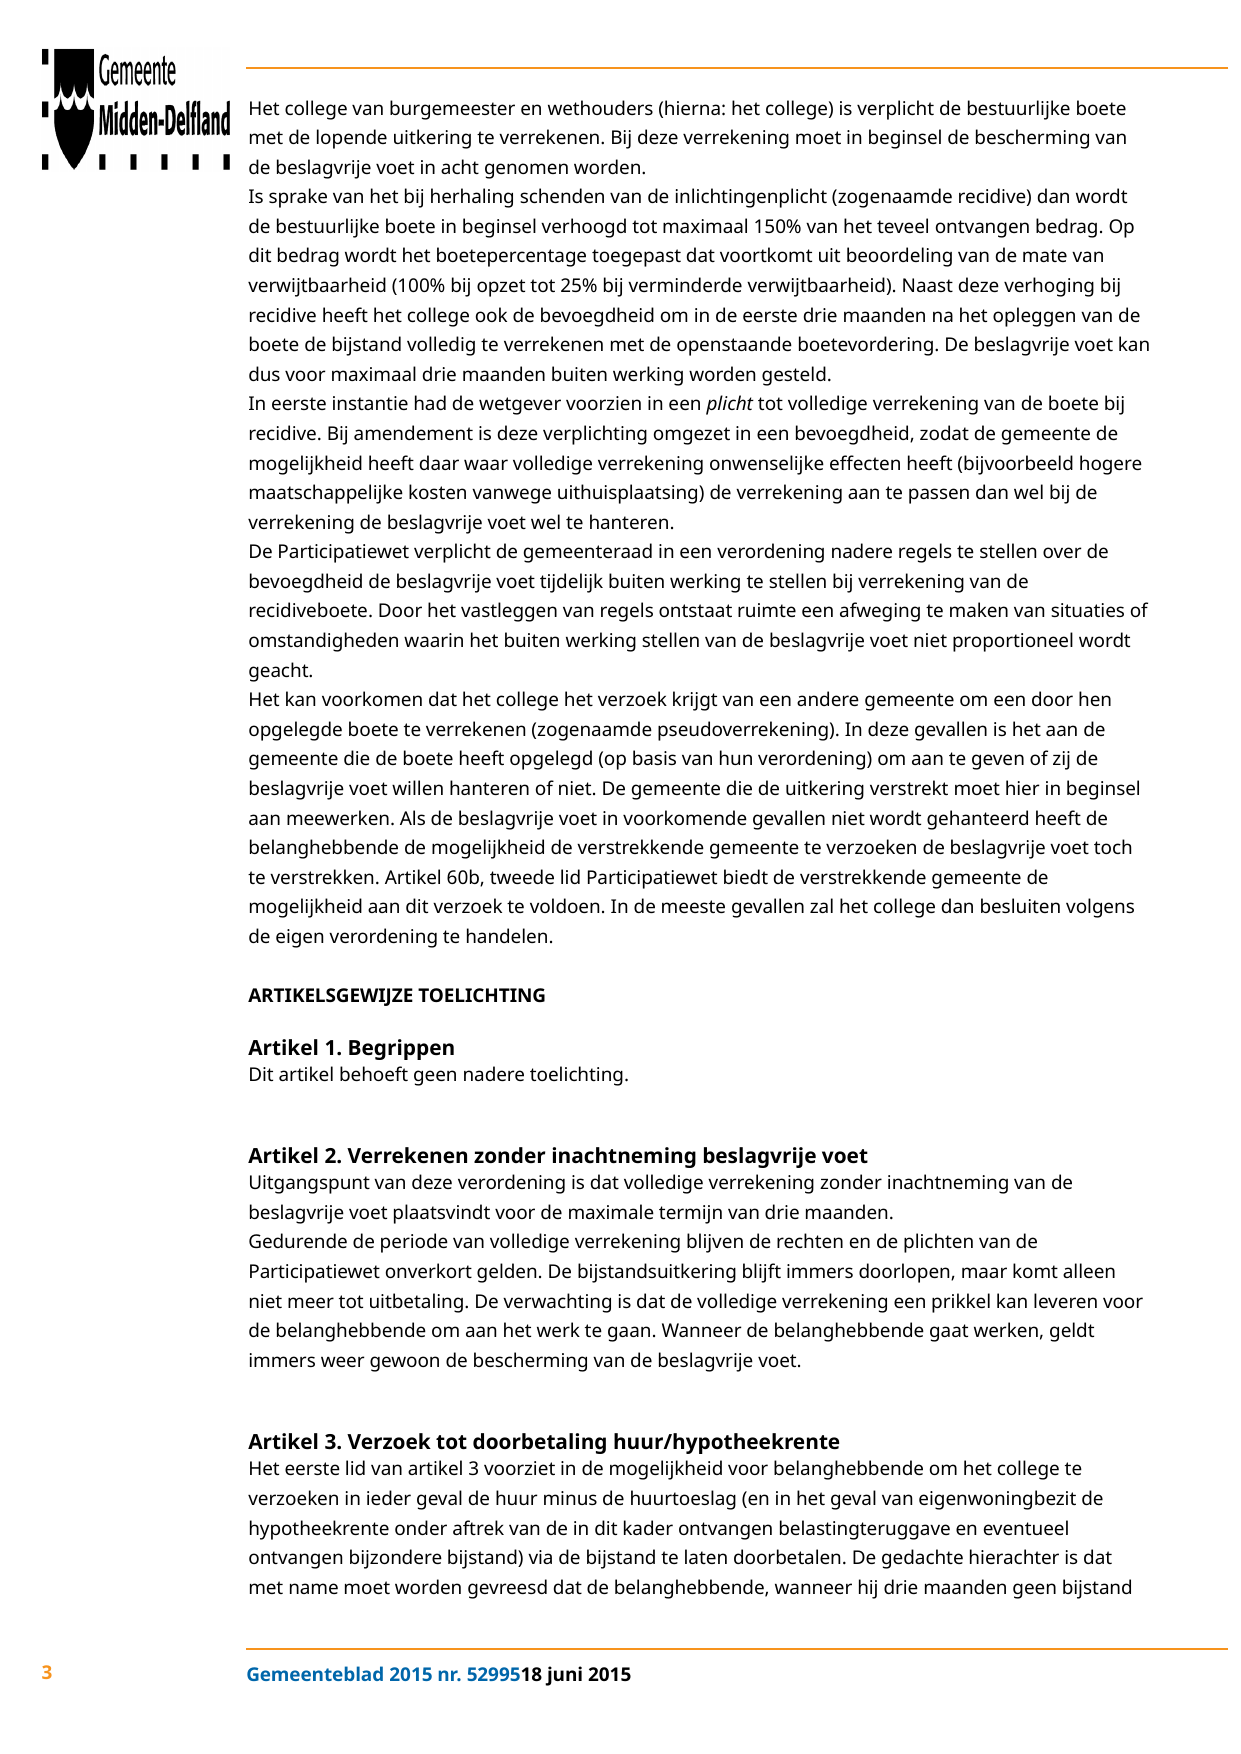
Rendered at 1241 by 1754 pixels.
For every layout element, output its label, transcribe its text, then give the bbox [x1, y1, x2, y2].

text Artikel 3. Verzoek tot doorbetaling huur/hypotheekrente [248, 1427, 1152, 1456]
text De Participatiewet verplicht de gemeenteraad in een verordening nadere regels te stellen over de bevoegdheid de beslagvrije voet tijdelijk buiten werking te stellen bij verrekening van de recidiveboete. Door het vastleggen van regels ontstaat ruimte een afweging te maken van situaties of omstandigheden waarin het buiten werking stellen van de beslagvrije voet niet proportioneel wordt geacht. [248, 538, 1152, 683]
text Het eerste lid van artikel 3 voorziet in de mogelijkheid voor belanghebbende om het college te verzoeken in ieder geval de huur minus de huurtoeslag (en in het geval van eigenwoningbezit de hypotheekrente onder aftrek van de in dit kader ontvangen belastingteruggave en eventueel ontvangen bijzondere bijstand) via de bijstand te laten doorbetalen. De gedachte hierachter is dat met name moet worden gevreesd dat de belanghebbende, wanneer hij drie maanden geen bijstand [248, 1456, 1152, 1599]
text Is sprake van het bij herhaling schenden van de inlichtingenplicht (zogenaamde recidive) dan wordt de bestuurlijke boete in beginsel verhoogd tot maximaal 150% van het teveel ontvangen bedrag. Op dit bedrag wordt het boetepercentage toegepast dat voortkomt uit beoordeling van de mate van verwijtbaarheid (100% bij opzet tot 25% bij verminderde verwijtbaarheid). Naast deze verhoging bij recidive heeft het college ook de bevoegdheid om in de eerste drie maanden na het opleggen van de boete de bijstand volledig te verrekenen met de openstaande boetevordering. De beslagvrije voet kan dus voor maximaal drie maanden buiten werking worden gesteld. [248, 183, 1152, 387]
text Het college van burgemeester en wethouders (hierna: het college) is verplicht de bestuurlijke boete met de lopende uitkering te verrekenen. Bij deze verrekening moet in beginsel de bescherming van de beslagvrije voet in acht genomen worden. [248, 95, 1152, 180]
text Artikel 2. Verrekenen zonder inachtneming beslagvrije voet [248, 1141, 1152, 1169]
text Dit artikel behoeft geen nadere toelichting. [248, 1061, 1152, 1087]
text Gedurende de periode van volledige verrekening blijven de rechten en de plichten van de Participatiewet onverkort gelden. De bijstandsuitkering blijft immers doorlopen, maar komt alleen niet meer tot uitbetaling. De verwachting is dat de volledige verrekening een prikkel kan leveren voor de belanghebbende om aan het werk te gaan. Wanneer de belanghebbende gaat werken, geldt immers weer gewoon de bescherming van de beslagvrije voet. [248, 1229, 1152, 1373]
text Uitgangspunt van deze verordening is dat volledige verrekening zonder inachtneming van de beslagvrije voet plaatsvindt voor de maximale termijn van drie maanden. [248, 1169, 1152, 1225]
text ARTIKELSGEWIJZE TOELICHTING [248, 982, 1152, 1008]
text Artikel 1. Begrippen [248, 1033, 1152, 1061]
text Het kan voorkomen dat het college het verzoek krijgt van een andere gemeente om een door hen opgelegde boete te verrekenen (zogenaamde pseudoverrekening). In deze gevallen is het aan de gemeente die de boete heeft opgelegd (op basis van hun verordening) om aan te geven of zij de beslagvrije voet willen hanteren of niet. De gemeente die de uitkering verstrekt moet hier in beginsel aan meewerken. Als de beslagvrije voet in voorkomende gevallen niet wordt gehanteerd heeft de belanghebbende de mogelijkheid de verstrekkende gemeente te verzoeken de beslagvrije voet toch te verstrekken. Artikel 60b, tweede lid Participatiewet biedt de verstrekkende gemeente de mogelijkheid aan dit verzoek te voldoen. In de meeste gevallen zal het college dan besluiten volgens de eigen verordening te handelen. [248, 686, 1152, 949]
picture [41, 47, 231, 172]
text In eerste instantie had de wetgever voorzien in een plicht tot volledige verrekening van de boete bij recidive. Bij amendement is deze verplichting omgezet in een bevoegdheid, zodat de gemeente de mogelijkheid heeft daar waar volledige verrekening onwenselijke effecten heeft (bijvoorbeeld hogere maatschappelijke kosten vanwege uithuisplaatsing) de verrekening aan te passen dan wel bij de verrekening de beslagvrije voet wel te hanteren. [248, 391, 1152, 535]
